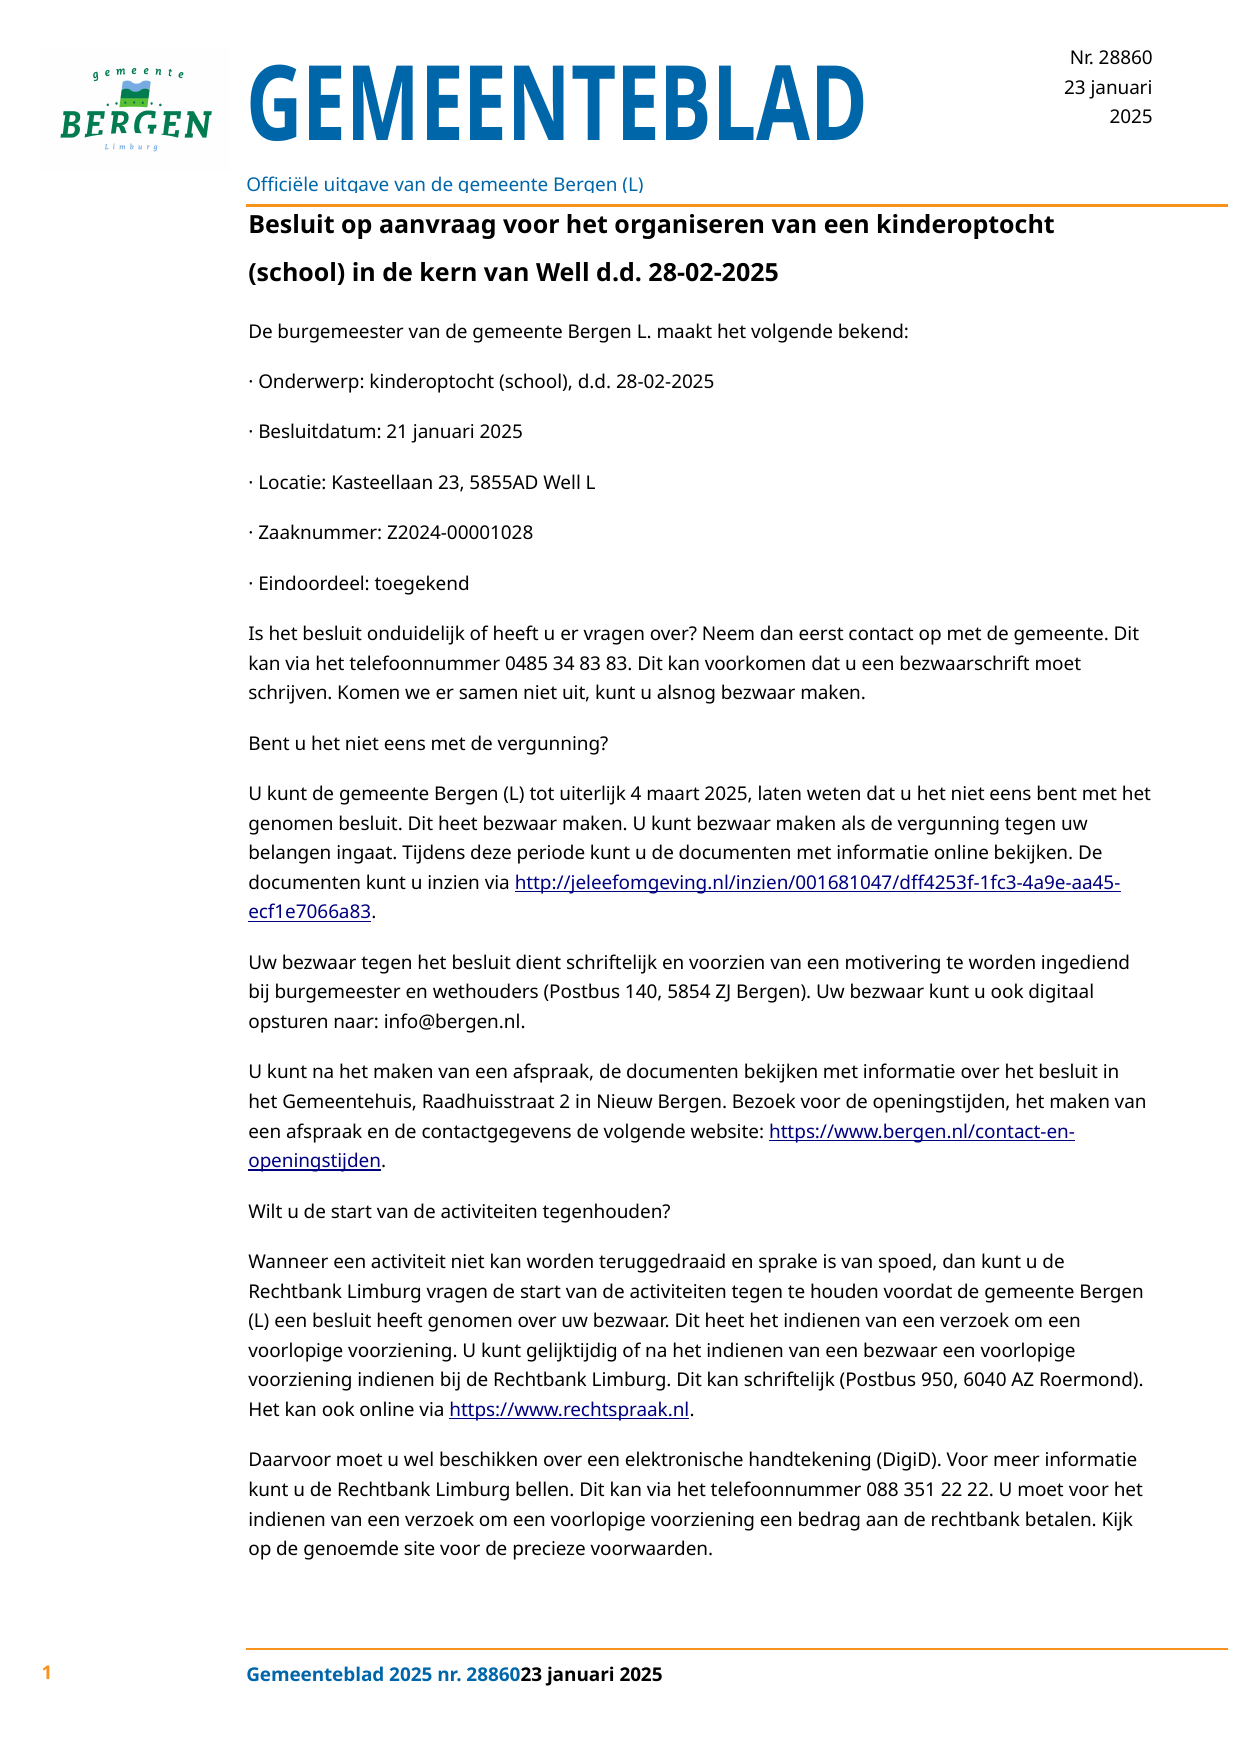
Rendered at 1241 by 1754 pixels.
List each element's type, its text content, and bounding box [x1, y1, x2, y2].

text · Locatie: Kasteellaan 23, 5855AD Well L [248, 469, 1152, 495]
text · Onderwerp: kinderoptocht (school), d.d. 28-02-2025 [248, 368, 1152, 394]
text Uw bezwaar tegen het besluit dient schriftelijk en voorzien van een motivering te worden ingediend bij burgemeester en wethouders (Postbus 140, 5854 ZJ Bergen). Uw bezwaar kunt u ook digitaal opsturen naar: info@bergen.nl. [248, 949, 1152, 1034]
text Besluit op aanvraag voor het organiseren van een kinderoptocht (school) in de kern van Well d.d. 28-02-2025 [248, 207, 1152, 288]
text Bent u het niet eens met de vergunning? [248, 730, 1152, 756]
picture [41, 47, 231, 172]
text · Besluitdatum: 21 januari 2025 [248, 419, 1152, 444]
text Wanneer een activiteit niet kan worden teruggedraaid en sprake is van spoed, dan kunt u de Rechtbank Limburg vragen de start van de activiteiten tegen te houden voordat de gemeente Bergen (L) een besluit heeft genomen over uw bezwaar. Dit heet het indienen van een verzoek om een voorlopige voorziening. U kunt gelijktijdig of na het indienen van een bezwaar een voorlopige voorziening indienen bij de Rechtbank Limburg. Dit kan schriftelijk (Postbus 950, 6040 AZ Roermond). Het kan ook online via https://www.rechtspraak.nl. [248, 1248, 1152, 1422]
text De burgemeester van de gemeente Bergen L. maakt het volgende bekend: [248, 318, 1152, 344]
text · Eindoordeel: toegekend [248, 570, 1152, 596]
text Wilt u de start van de activiteiten tegenhouden? [248, 1198, 1152, 1224]
text Is het besluit onduidelijk of heeft u er vragen over? Neem dan eerst contact op met de gemeente. Dit kan via het telefoonnummer 0485 34 83 83. Dit kan voorkomen dat u een bezwaarschrift moet schrijven. Komen we er samen niet uit, kunt u alsnog bezwaar maken. [248, 620, 1152, 705]
text U kunt de gemeente Bergen (L) tot uiterlijk 4 maart 2025, laten weten dat u het niet eens bent met het genomen besluit. Dit heet bezwaar maken. U kunt bezwaar maken als de vergunning tegen uw belangen ingaat. Tijdens deze periode kunt u de documenten met informatie online bekijken. De documenten kunt u inzien via http://jeleefomgeving.nl/inzien/001681047/dff4253f-1fc3-4a9e-aa45-ecf1e7066a83. [248, 780, 1152, 924]
text · Zaaknummer: Z2024-00001028 [248, 519, 1152, 545]
text Daarvoor moet u wel beschikken over een elektronische handtekening (DigiD). Voor meer informatie kunt u de Rechtbank Limburg bellen. Dit kan via het telefoonnummer 088 351 22 22. U moet voor het indienen van een verzoek om een voorlopige voorziening een bedrag aan de rechtbank betalen. Kijk op de genoemde site voor de precieze voorwaarden. [248, 1447, 1152, 1561]
text U kunt na het maken van een afspraak, de documenten bekijken met informatie over het besluit in het Gemeentehuis, Raadhuisstraat 2 in Nieuw Bergen. Bezoek voor de openingstijden, het maken van een afspraak en de contactgegevens de volgende website: https://www.bergen.nl/contact-en-openingstijden. [248, 1059, 1152, 1173]
